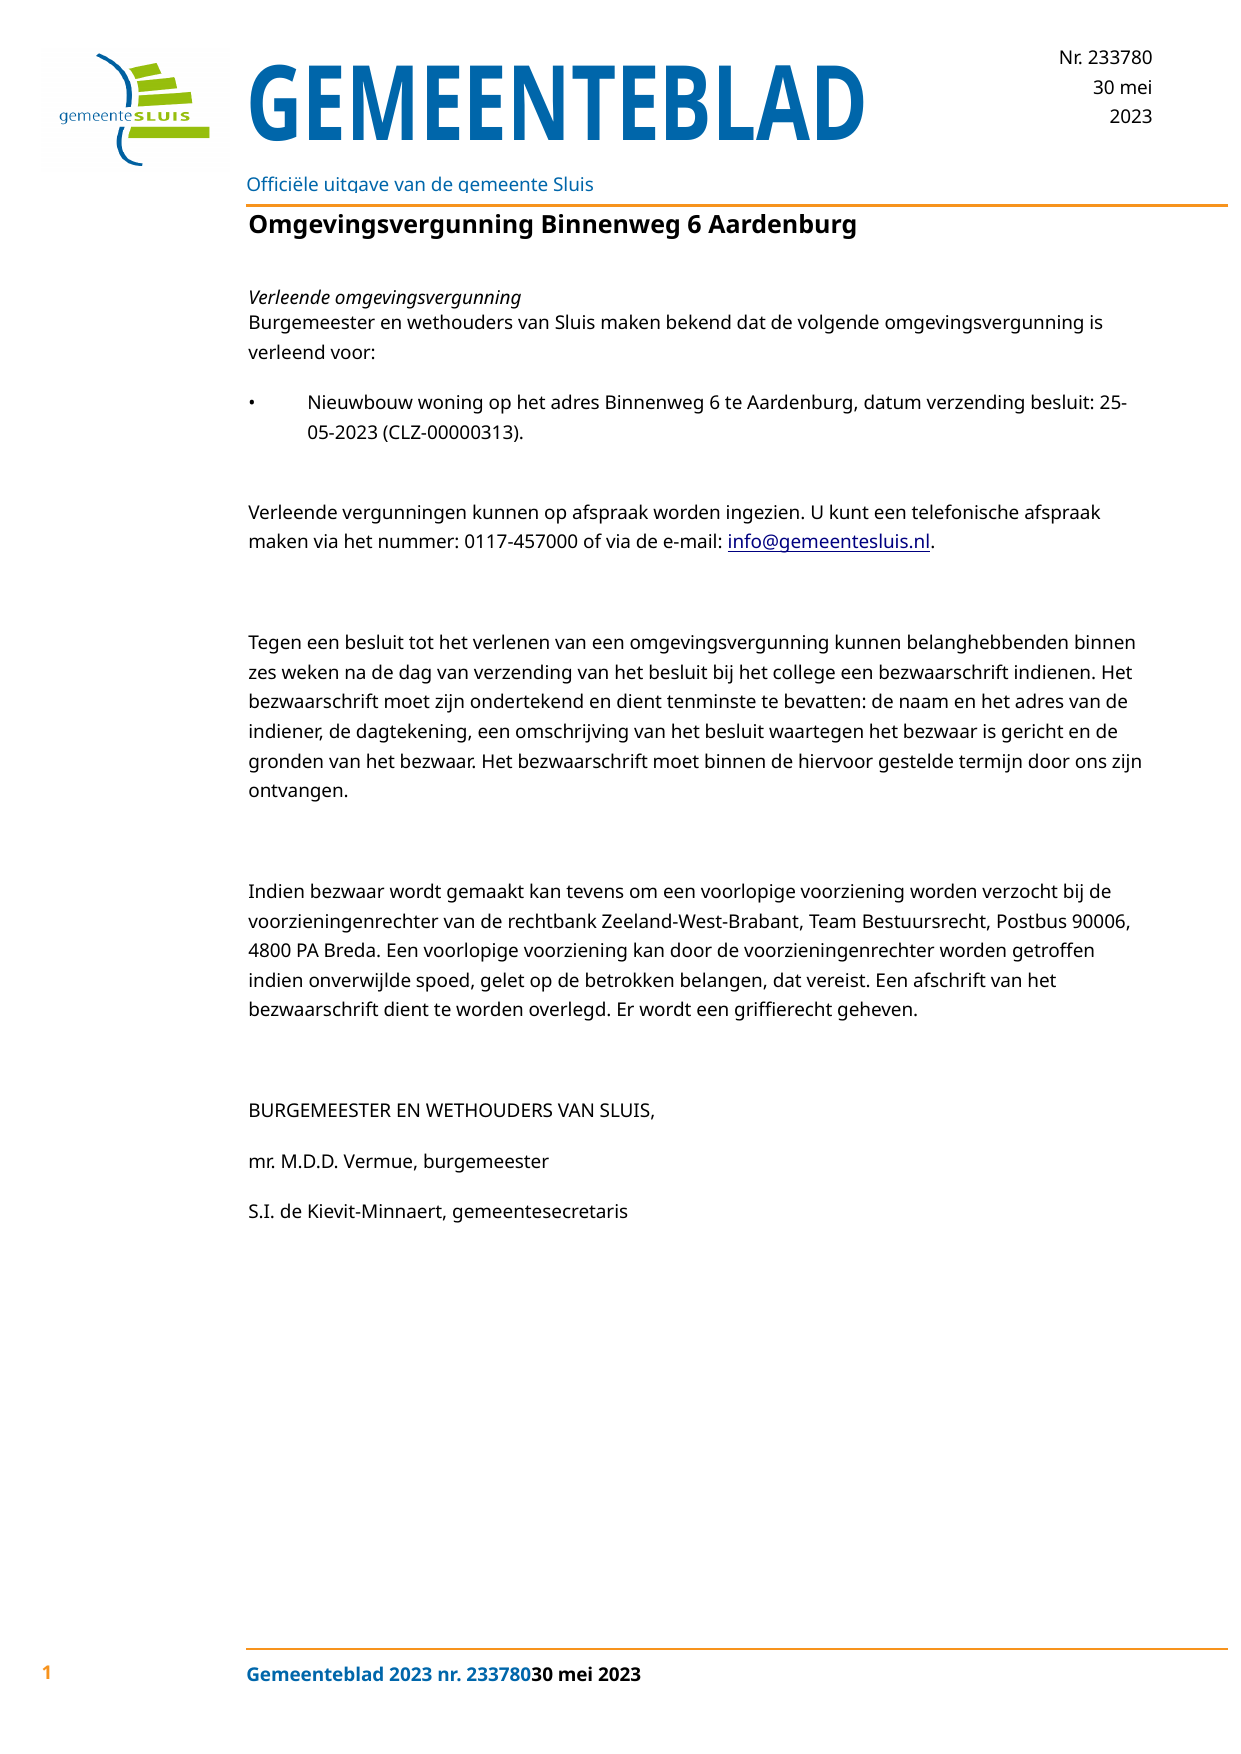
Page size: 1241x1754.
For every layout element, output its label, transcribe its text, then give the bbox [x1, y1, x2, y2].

text Verleende vergunningen kunnen op afspraak worden ingezien. U kunt een telefonische afspraak maken via het nummer: 0117-457000 of via de e-mail: info@gemeentesluis.nl. [248, 499, 1152, 554]
text Indien bezwaar wordt gemaakt kan tevens om een voorlopige voorziening worden verzocht bij de voorzieningenrechter van de rechtbank Zeeland-West-Brabant, Team Bestuursrecht, Postbus 90006, 4800 PA Breda. Een voorlopige voorziening kan door de voorzieningenrechter worden getroffen indien onverwijlde spoed, gelet op de betrokken belangen, dat vereist. Een afschrift van het bezwaarschrift dient te worden overlegd. Er wordt een griffierecht geheven. [248, 878, 1152, 1022]
text Tegen een besluit tot het verlenen van een omgevingsvergunning kunnen belanghebbenden binnen zes weken na de dag van verzending van het besluit bij het college een bezwaarschrift indienen. Het bezwaarschrift moet zijn ondertekend en dient tenminste te bevatten: de naam en het adres van de indiener, de dagtekening, een omschrijving van het besluit waartegen het bezwaar is gericht en de gronden van het bezwaar. Het bezwaarschrift moet binnen de hiervoor gestelde termijn door ons zijn ontvangen. [248, 629, 1152, 803]
text Omgevingsvergunning Binnenweg 6 Aardenburg [248, 207, 1152, 241]
text Burgemeester en wethouders van Sluis maken bekend dat de volgende omgevingsvergunning is verleend voor: [248, 309, 1152, 365]
text Verleende omgevingsvergunning [248, 284, 1152, 309]
text BURGEMEESTER EN WETHOUDERS VAN SLUIS, [248, 1097, 1152, 1123]
picture [41, 47, 231, 172]
text mr. M.D.D. Vermue, burgemeester [248, 1148, 1152, 1174]
list Nieuwbouw woning op het adres Binnenweg 6 te Aardenburg, datum verzending besluit: 25-05-2023 (CLZ-00000313). [248, 389, 1152, 445]
text S.I. de Kievit-Minnaert, gemeentesecretaris [248, 1198, 1152, 1224]
